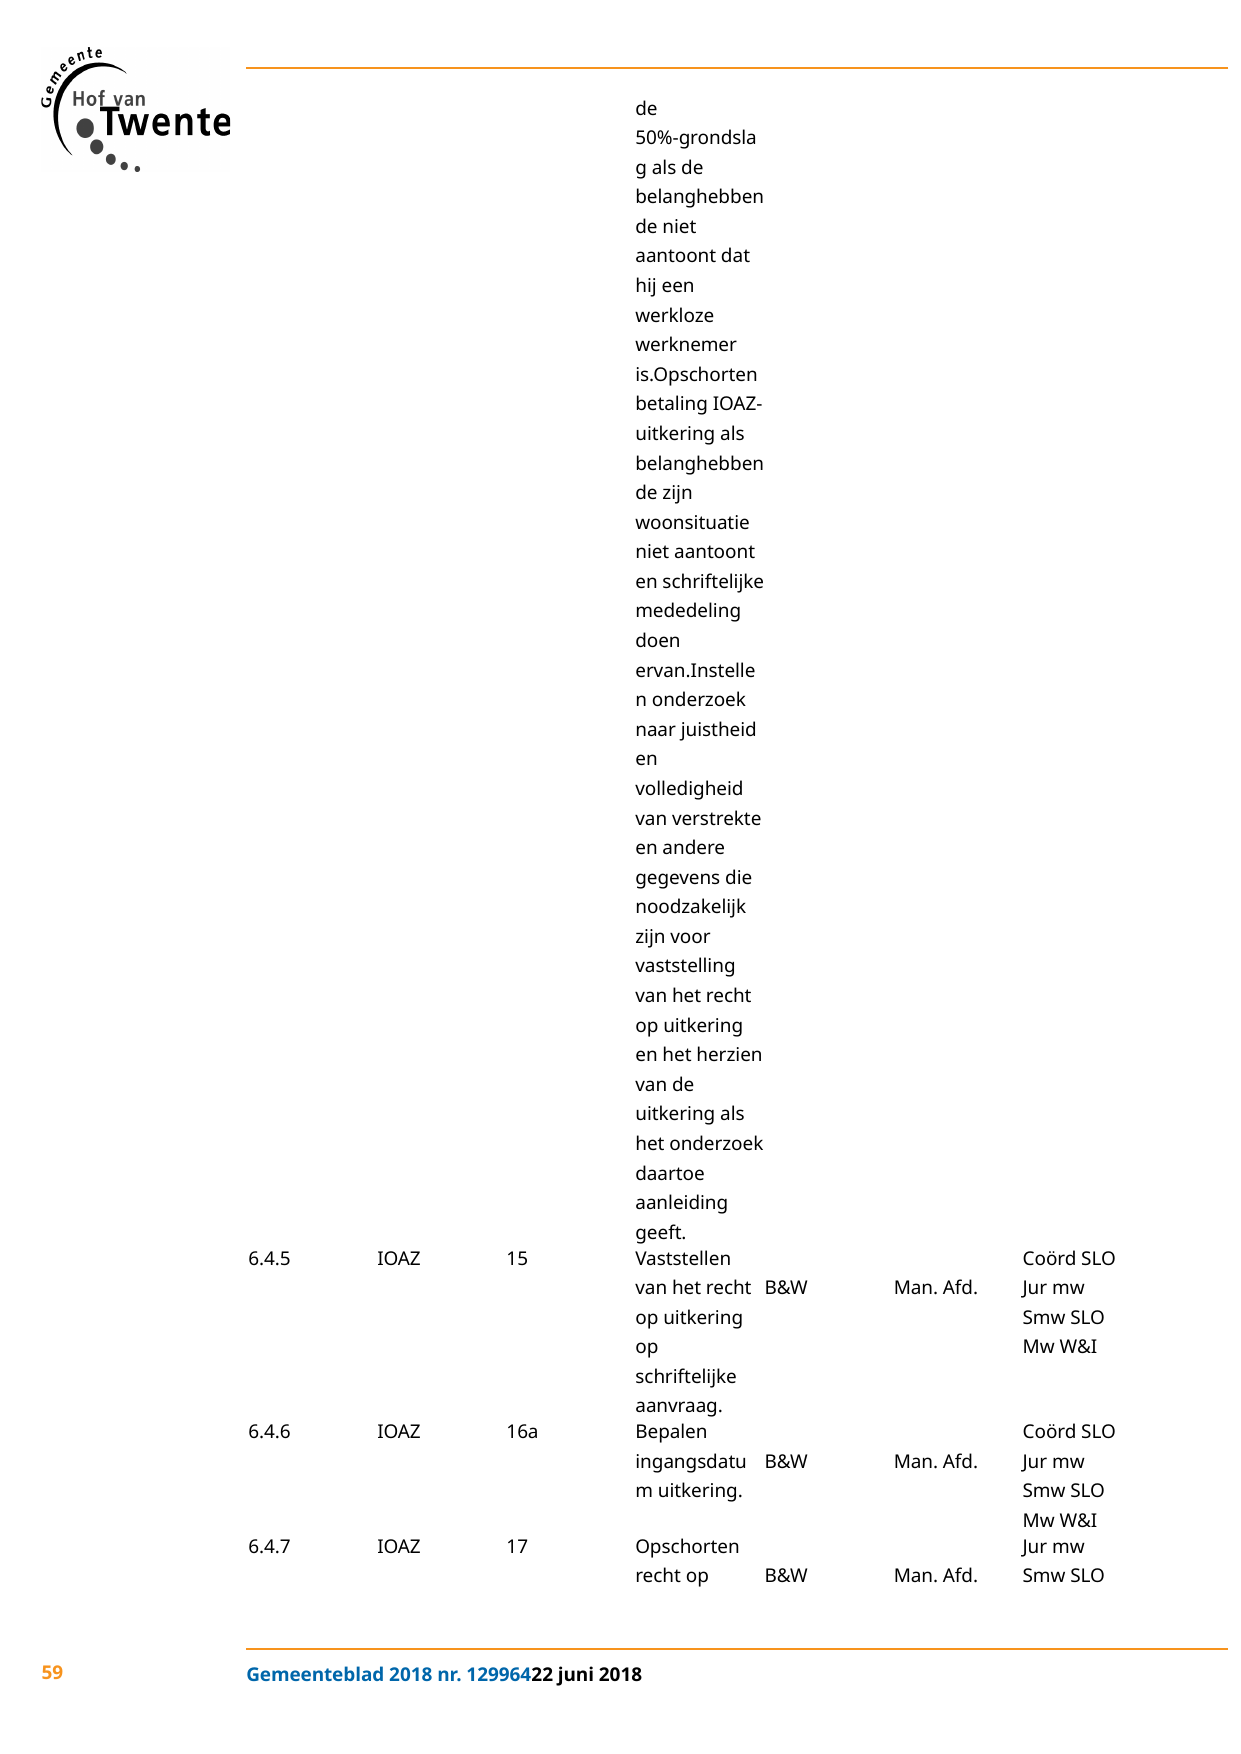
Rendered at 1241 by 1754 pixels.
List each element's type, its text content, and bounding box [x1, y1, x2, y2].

table_cell B&W [764, 1533, 893, 1588]
table_cell Man. Afd. [894, 1533, 1022, 1588]
table_cell [764, 95, 893, 1245]
table_cell de 50%‑grondslag als de belanghebbende niet aantoont dat hij een werkloze werknemer is.Opschorten betaling IOAZ-uitkering als belanghebbende zijn woonsituatie niet aantoont en schriftelijke mededeling doen ervan.Instellen onderzoek naar juistheid en volledigheid van verstrekte en andere gegevens die noodzakelijk zijn voor vaststelling van het recht op uitkering en het herzien van de uitkering als het onderzoek daartoe aanleiding geeft. [635, 95, 764, 1245]
table_cell 6.4.7 [248, 1533, 377, 1588]
table_cell IOAZ [377, 1245, 506, 1418]
table_cell Jur mw Smw SLO [1023, 1533, 1152, 1588]
table_cell Vaststellen van het recht op uitkering op schriftelijke aanvraag. [635, 1245, 764, 1418]
table_cell B&W [764, 1245, 893, 1418]
table_cell 6.4.5 [248, 1245, 377, 1418]
table_cell [1023, 95, 1152, 1245]
table_cell [248, 95, 377, 1245]
table_cell 16a [506, 1418, 635, 1533]
table_cell 15 [506, 1245, 635, 1418]
table_cell Opschorten recht op [635, 1533, 764, 1588]
table_cell Man. Afd. [894, 1418, 1022, 1533]
table_cell Man. Afd. [894, 1245, 1022, 1418]
table_cell Bepalen ingangsdatum uitkering. [635, 1418, 764, 1533]
table_cell Coörd SLO Jur mw Smw SLO Mw W&I [1023, 1418, 1152, 1533]
table_cell Coörd SLO Jur mw Smw SLO Mw W&I [1023, 1245, 1152, 1418]
table_cell IOAZ [377, 1418, 506, 1533]
table_cell IOAZ [377, 1533, 506, 1588]
table_cell 17 [506, 1533, 635, 1588]
table_cell [377, 95, 506, 1245]
table_cell 6.4.6 [248, 1418, 377, 1533]
picture [41, 47, 231, 172]
table_cell [894, 95, 1022, 1245]
table_cell B&W [764, 1418, 893, 1533]
table_cell [506, 95, 635, 1245]
